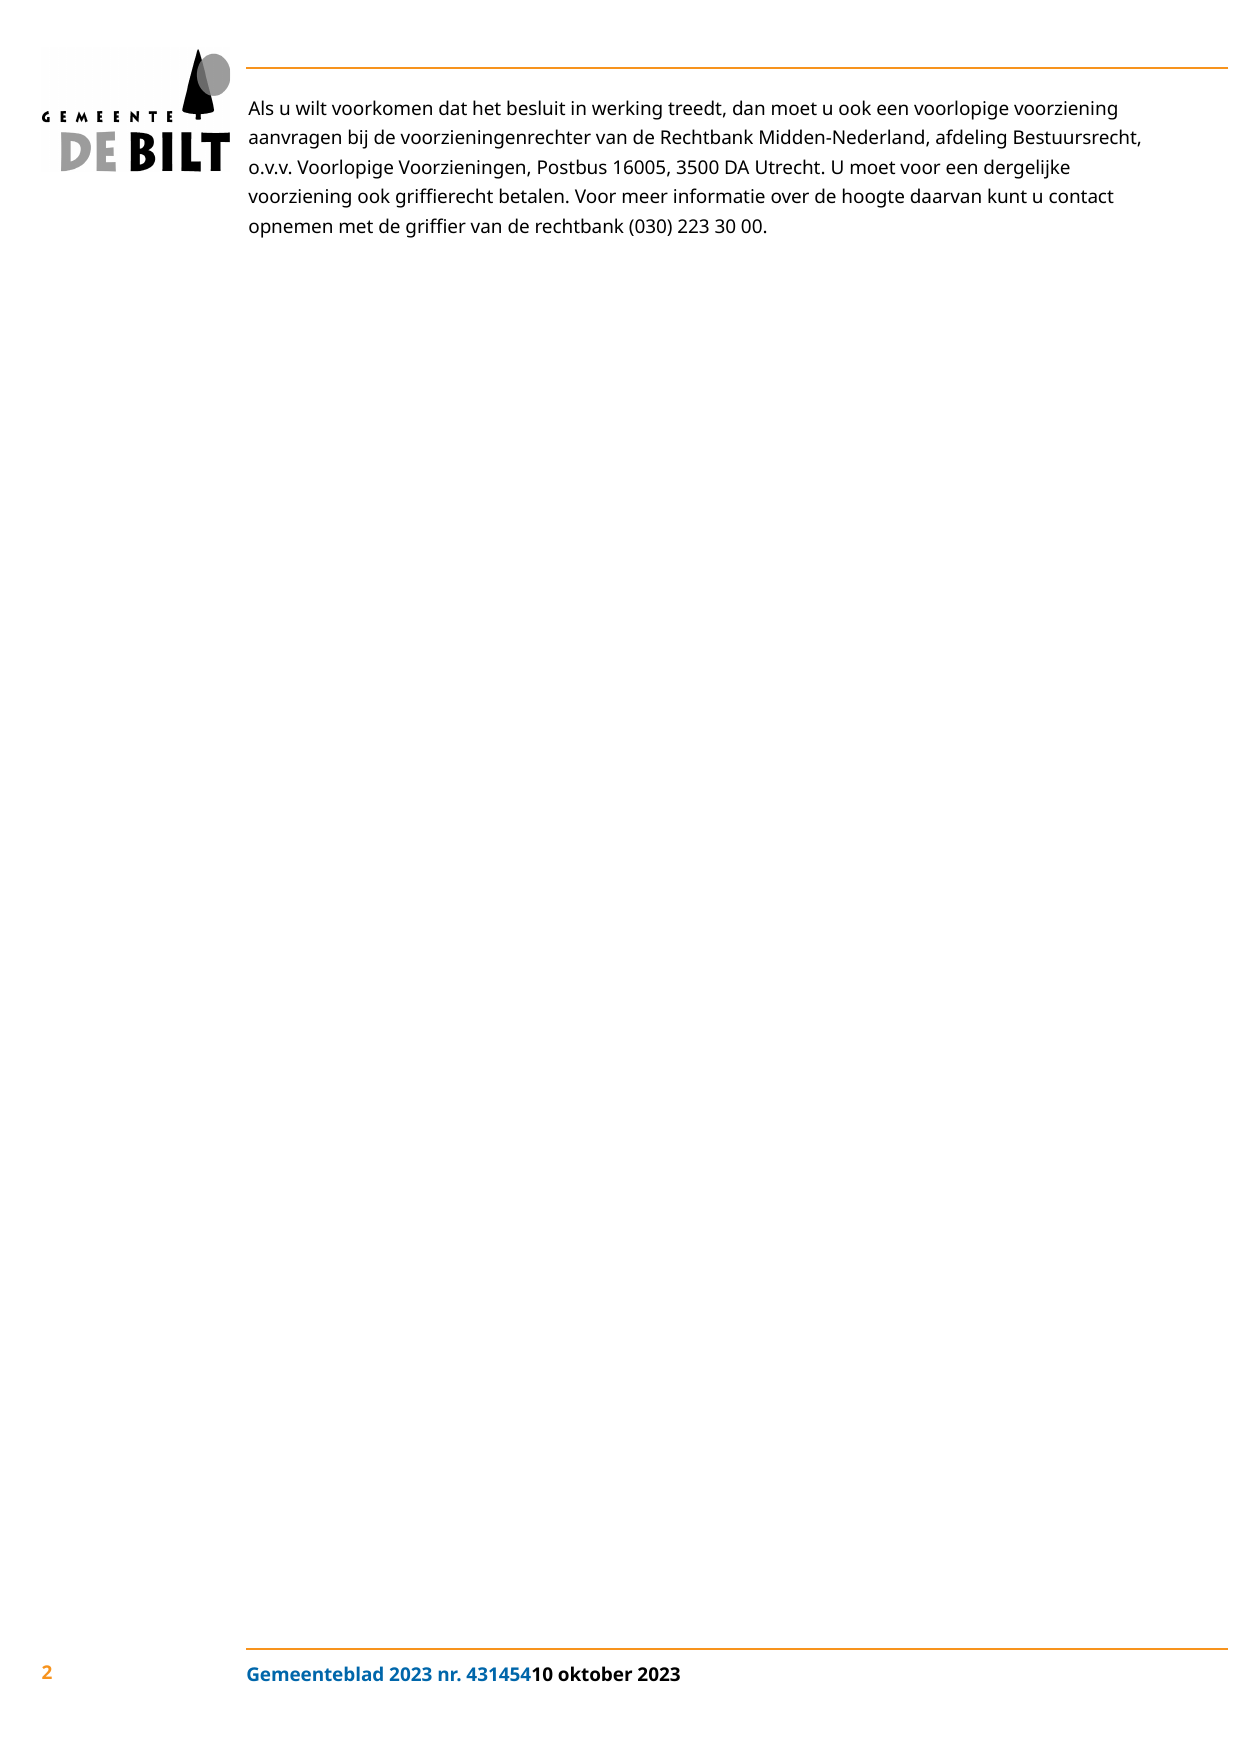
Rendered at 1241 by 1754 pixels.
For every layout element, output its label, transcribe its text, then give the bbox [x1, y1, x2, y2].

text Als u wilt voorkomen dat het besluit in werking treedt, dan moet u ook een voorlopige voorziening aanvragen bij de voorzieningenrechter van de Rechtbank Midden-Nederland, afdeling Bestuursrecht, o.v.v. Voorlopige Voorzieningen, Postbus 16005, 3500 DA Utrecht. U moet voor een dergelijke voorziening ook griffierecht betalen. Voor meer informatie over de hoogte daarvan kunt u contact opnemen met de griffier van de rechtbank (030) 223 30 00. [248, 95, 1152, 239]
picture [41, 47, 231, 172]
